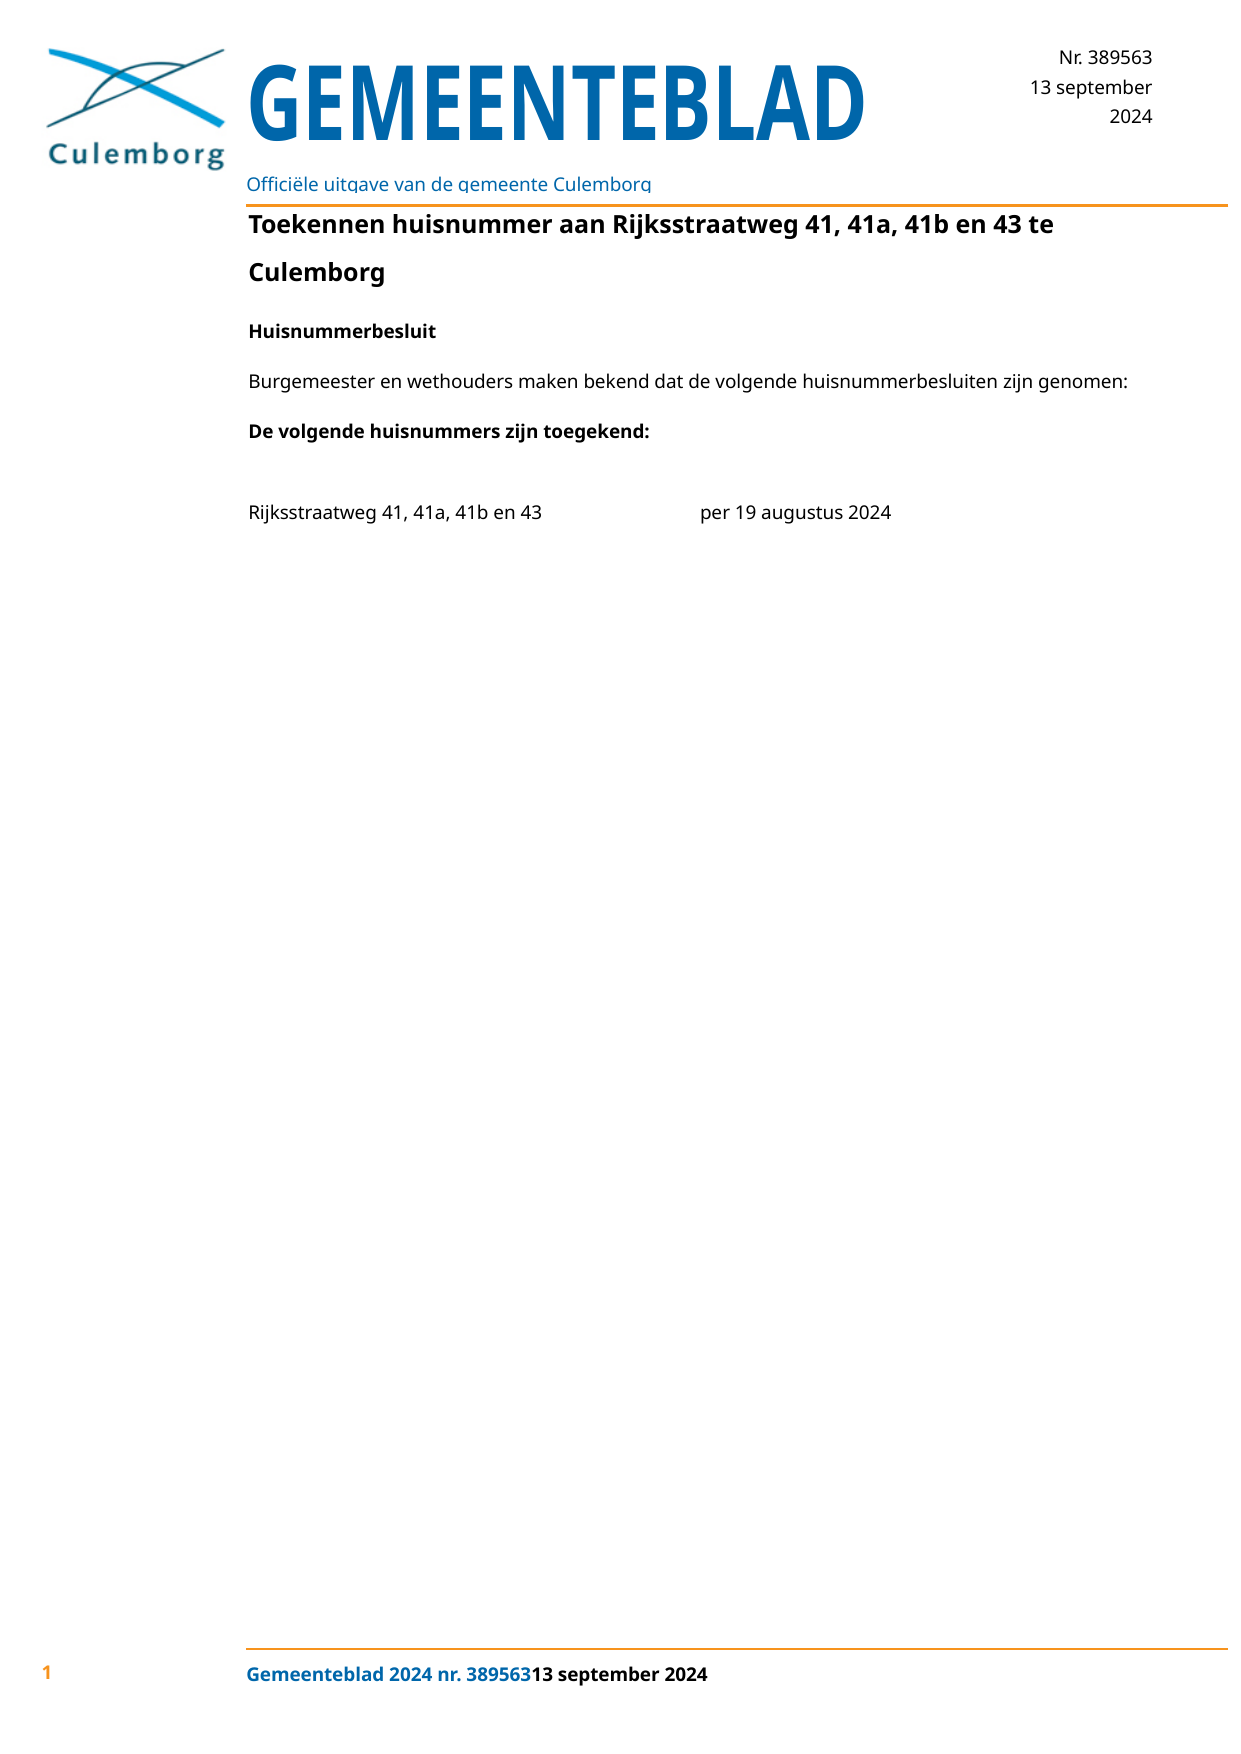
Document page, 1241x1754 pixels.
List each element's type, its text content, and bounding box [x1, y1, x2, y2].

text Huisnummerbesluit [248, 318, 1152, 344]
text De volgende huisnummers zijn toegekend: [248, 419, 1152, 444]
text Toekennen huisnummer aan Rijksstraatweg 41, 41a, 41b en 43 te Culemborg [248, 207, 1152, 288]
table_header Rijksstraatweg 41, 41a, 41b en 43 [248, 499, 700, 524]
text Burgemeester en wethouders maken bekend dat de volgende huisnummerbesluiten zijn genomen: [248, 368, 1152, 394]
picture [41, 47, 231, 172]
table_header per 19 augustus 2024 [700, 499, 1152, 524]
